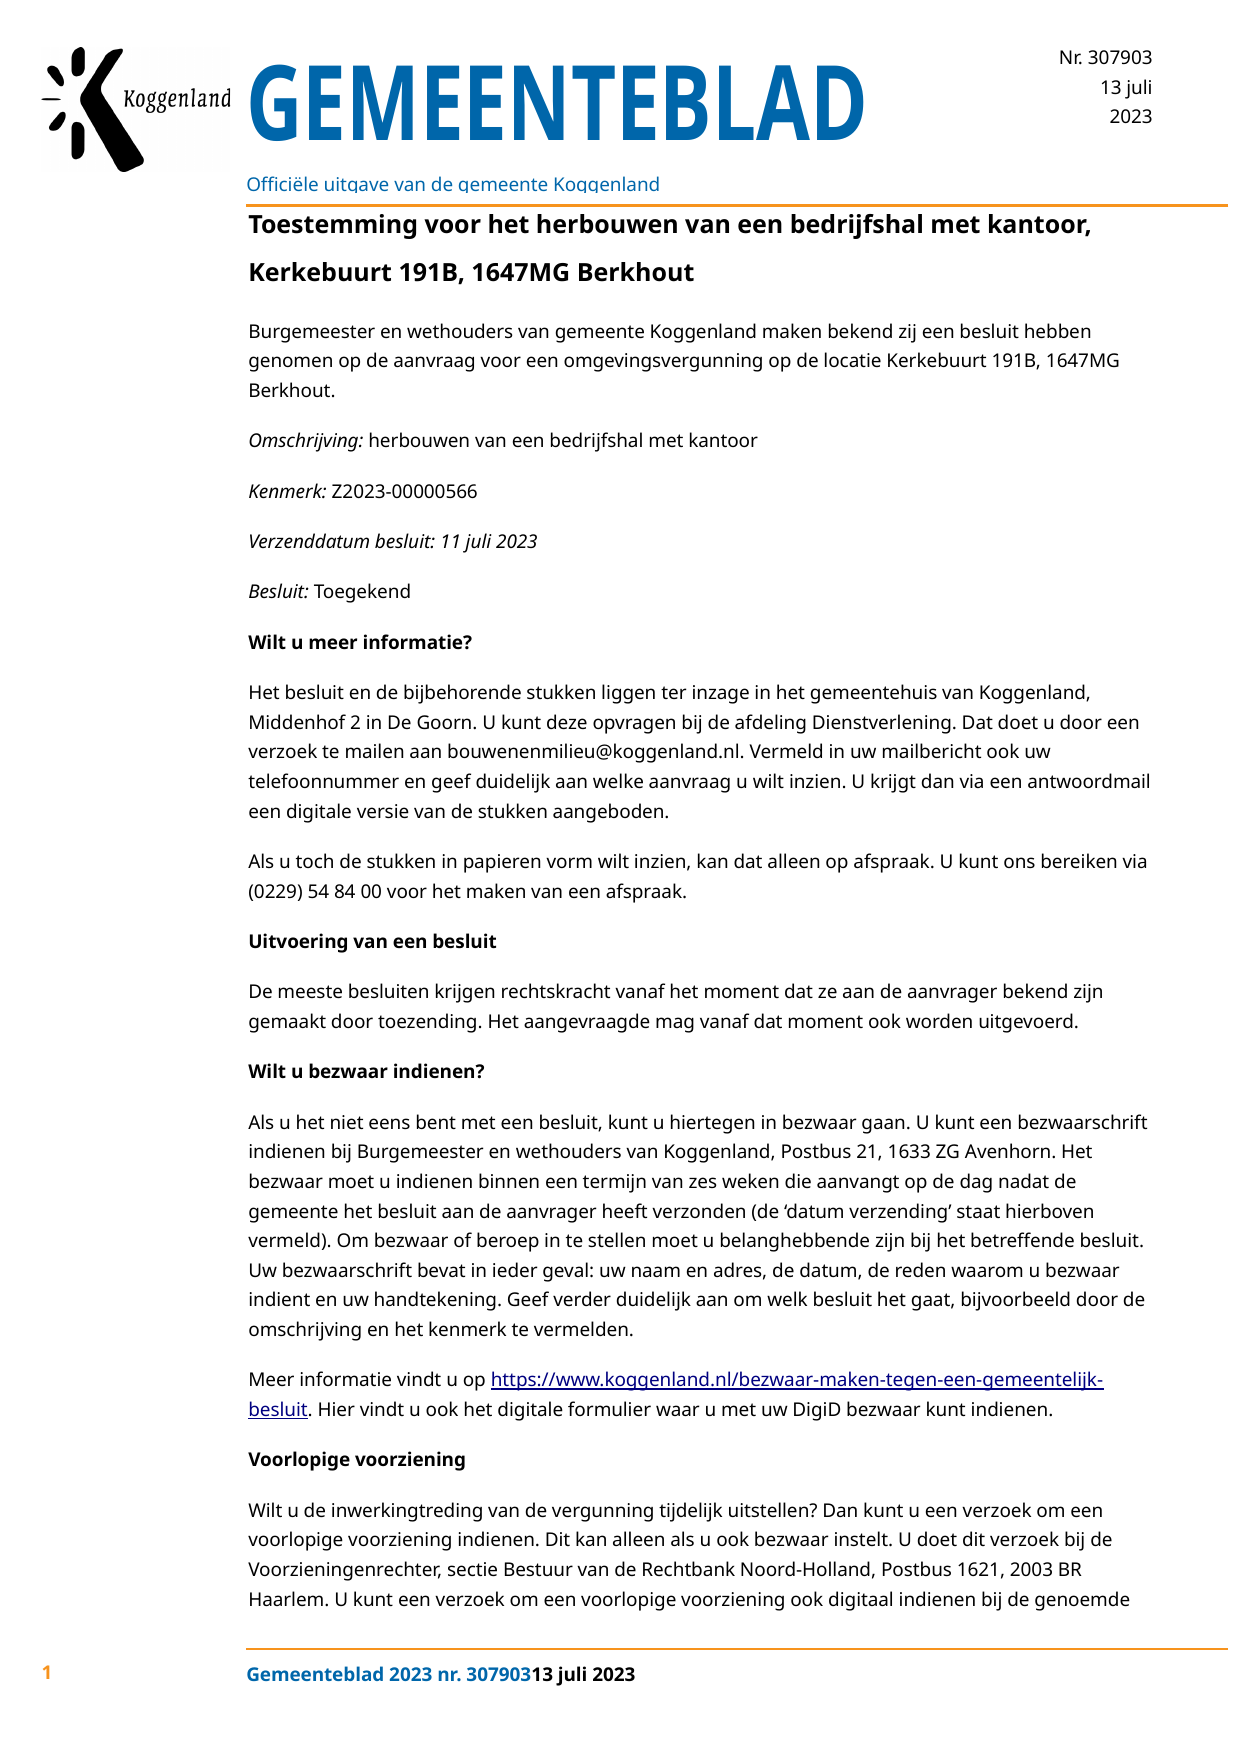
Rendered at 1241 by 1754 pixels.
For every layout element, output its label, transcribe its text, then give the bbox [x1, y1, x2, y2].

text Het besluit en de bijbehorende stukken liggen ter inzage in het gemeentehuis van Koggenland, Middenhof 2 in De Goorn. U kunt deze opvragen bij de afdeling Dienstverlening. Dat doet u door een verzoek te mailen aan bouwenenmilieu@koggenland.nl. Vermeld in uw mailbericht ook uw telefoonnummer en geef duidelijk aan welke aanvraag u wilt inzien. U krijgt dan via een antwoordmail een digitale versie van de stukken aangeboden. [248, 679, 1152, 824]
text Besluit: Toegekend [248, 579, 1152, 604]
text Wilt u bezwaar indienen? [248, 1059, 1152, 1084]
text Meer informatie vindt u op https://www.koggenland.nl/bezwaar-maken-tegen-een-gemeentelijk-besluit. Hier vindt u ook het digitale formulier waar u met uw DigiD bezwaar kunt indienen. [248, 1367, 1152, 1422]
text Wilt u de inwerkingtreding van de vergunning tijdelijk uitstellen? Dan kunt u een verzoek om een voorlopige voorziening indienen. Dit kan alleen als u ook bezwaar instelt. U doet dit verzoek bij de Voorzieningenrechter, sectie Bestuur van de Rechtbank Noord-Holland, Postbus 1621, 2003 BR Haarlem. U kunt een verzoek om een voorlopige voorziening ook digitaal indienen bij de genoemde [248, 1497, 1152, 1612]
picture [41, 47, 231, 172]
text Uitvoering van een besluit [248, 928, 1152, 954]
text Toestemming voor het herbouwen van een bedrijfshal met kantoor, Kerkebuurt 191B, 1647MG Berkhout [248, 207, 1152, 288]
text Als u toch de stukken in papieren vorm wilt inzien, kan dat alleen op afspraak. U kunt ons bereiken via (0229) 54 84 00 voor het maken van een afspraak. [248, 848, 1152, 904]
text Als u het niet eens bent met een besluit, kunt u hiertegen in bezwaar gaan. U kunt een bezwaarschrift indienen bij Burgemeester en wethouders van Koggenland, Postbus 21, 1633 ZG Avenhorn. Het bezwaar moet u indienen binnen een termijn van zes weken die aanvangt op de dag nadat de gemeente het besluit aan de aanvrager heeft verzonden (de ‘datum verzending’ staat hierboven vermeld). Om bezwaar of beroep in te stellen moet u belanghebbende zijn bij het betreffende besluit. Uw bezwaarschrift bevat in ieder geval: uw naam en adres, de datum, de reden waarom u bezwaar indient en uw handtekening. Geef verder duidelijk aan om welk besluit het gaat, bijvoorbeeld door de omschrijving en het kenmerk te vermelden. [248, 1109, 1152, 1342]
text Voorlopige voorziening [248, 1447, 1152, 1472]
text Omschrijving: herbouwen van een bedrijfshal met kantoor [248, 427, 1152, 453]
text Wilt u meer informatie? [248, 629, 1152, 655]
text Burgemeester en wethouders van gemeente Koggenland maken bekend zij een besluit hebben genomen op de aanvraag voor een omgevingsvergunning op de locatie Kerkebuurt 191B, 1647MG Berkhout. [248, 318, 1152, 403]
text Kenmerk: Z2023-00000566 [248, 478, 1152, 504]
text De meeste besluiten krijgen rechtskracht vanaf het moment dat ze aan de aanvrager bekend zijn gemaakt door toezending. Het aangevraagde mag vanaf dat moment ook worden uitgevoerd. [248, 979, 1152, 1034]
text Verzenddatum besluit: 11 juli 2023 [248, 528, 1152, 554]
